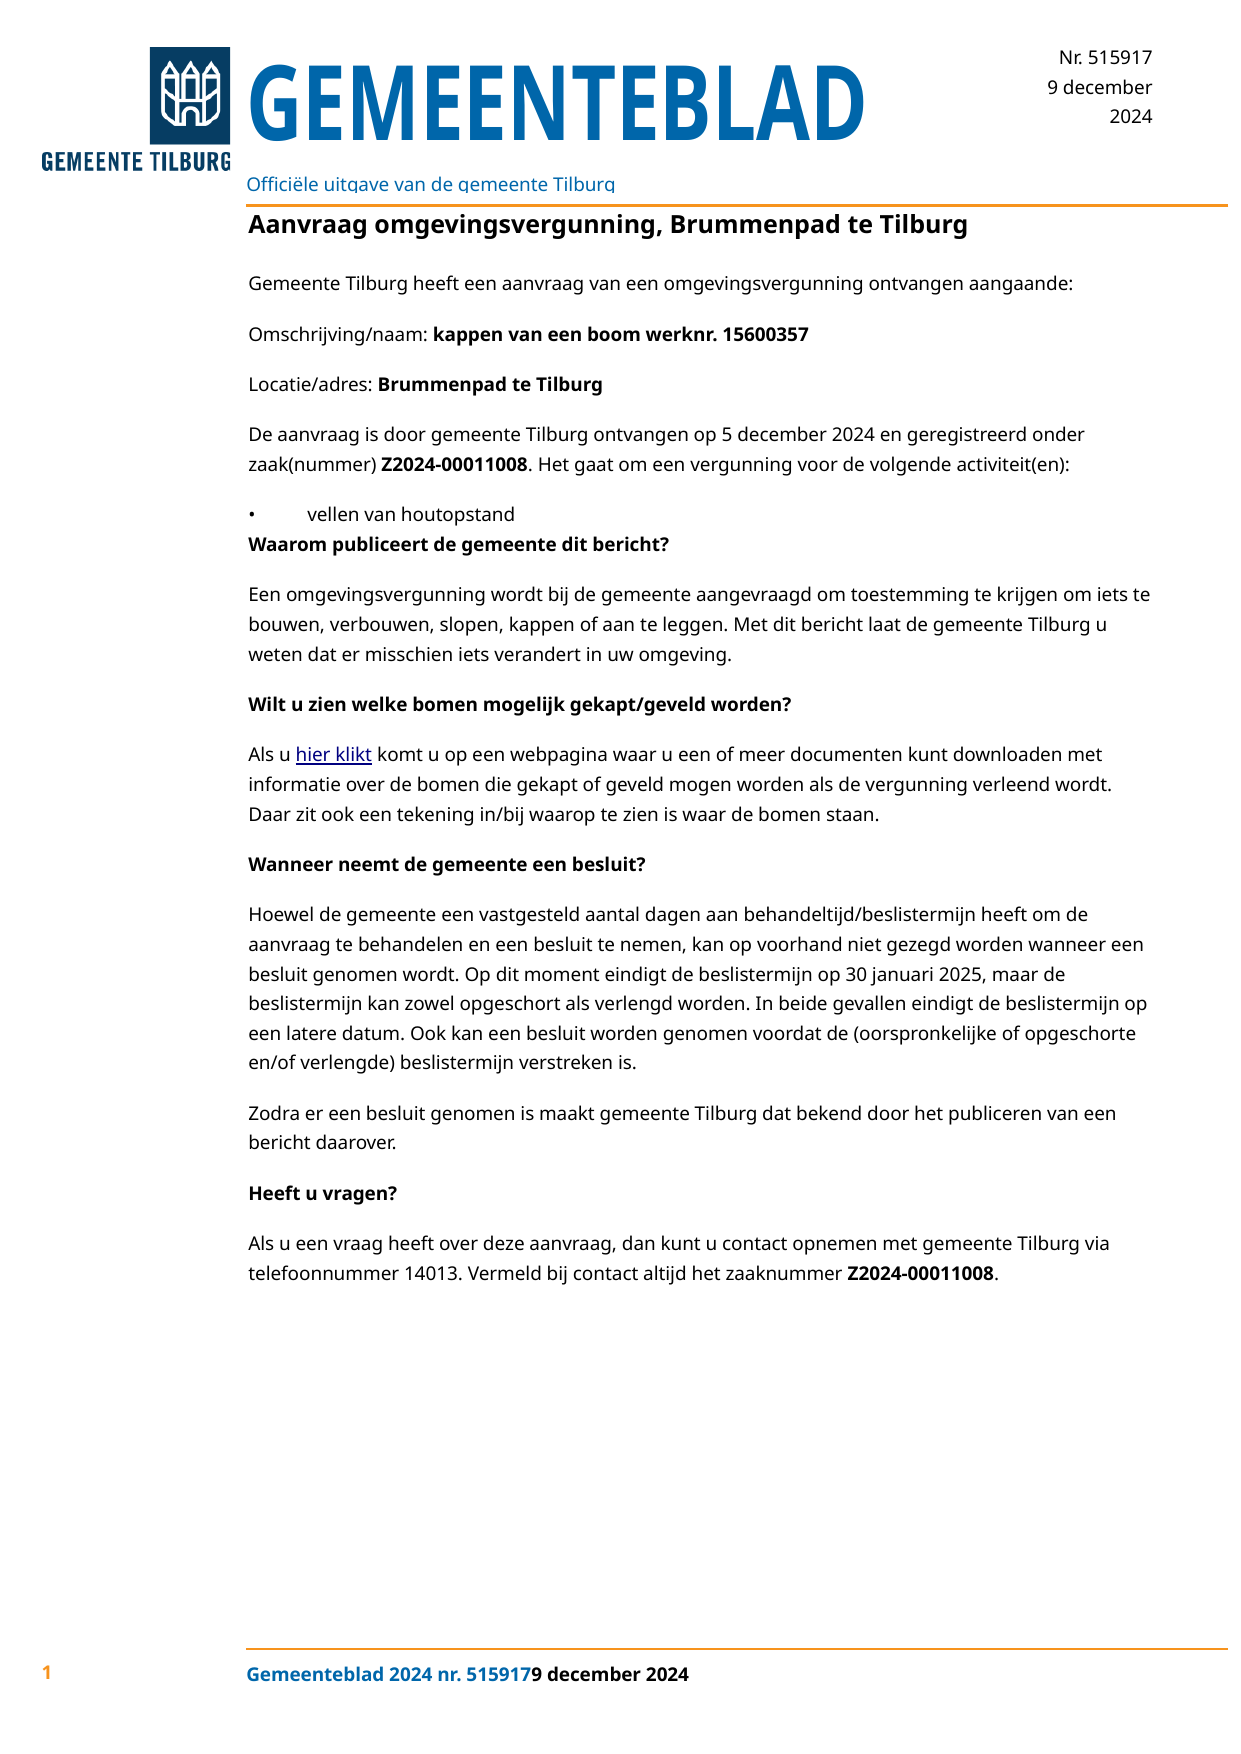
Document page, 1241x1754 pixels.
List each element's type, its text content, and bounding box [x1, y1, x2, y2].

text Zodra er een besluit genomen is maakt gemeente Tilburg dat bekend door het publiceren van een bericht daarover. [248, 1100, 1152, 1155]
text Hoewel de gemeente een vastgesteld aantal dagen aan behandeltijd/beslistermijn heeft om de aanvraag te behandelen en een besluit te nemen, kan op voorhand niet gezegd worden wanneer een besluit genomen wordt. Op dit moment eindigt de beslistermijn op 30 januari 2025, maar de beslistermijn kan zowel opgeschort als verlengd worden. In beide gevallen eindigt de beslistermijn op een latere datum. Ook kan een besluit worden genomen voordat de (oorspronkelijke of opgeschorte en/of verlengde) beslistermijn verstreken is. [248, 902, 1152, 1075]
text Wilt u zien welke bomen mogelijk gekapt/geveld worden? [248, 691, 1152, 717]
text Waarom publiceert de gemeente dit bericht? [248, 531, 1152, 557]
text Een omgevingsvergunning wordt bij de gemeente aangevraagd om toestemming te krijgen om iets te bouwen, verbouwen, slopen, kappen of aan te leggen. Met dit bericht laat de gemeente Tilburg u weten dat er misschien iets verandert in uw omgeving. [248, 582, 1152, 666]
text De aanvraag is door gemeente Tilburg ontvangen op 5 december 2024 en geregistreerd onder zaak(nummer) Z2024-00011008. Het gaat om een vergunning voor de volgende activiteit(en): [248, 422, 1152, 477]
text Locatie/adres: Brummenpad te Tilburg [248, 371, 1152, 397]
text Gemeente Tilburg heeft een aanvraag van een omgevingsvergunning ontvangen aangaande: [248, 270, 1152, 296]
text Als u hier klikt komt u op een webpagina waar u een of meer documenten kunt downloaden met informatie over de bomen die gekapt of geveld mogen worden als de vergunning verleend wordt. Daar zit ook een tekening in/bij waarop te zien is waar de bomen staan. [248, 742, 1152, 826]
text Aanvraag omgevingsvergunning, Brummenpad te Tilburg [248, 207, 1152, 241]
text Omschrijving/naam: kappen van een boom werknr. 15600357 [248, 321, 1152, 346]
text Wanneer neemt de gemeente een besluit? [248, 851, 1152, 877]
text Als u een vraag heeft over deze aanvraag, dan kunt u contact opnemen met gemeente Tilburg via telefoonnummer 14013. Vermeld bij contact altijd het zaaknummer Z2024-00011008. [248, 1230, 1152, 1286]
text Heeft u vragen? [248, 1180, 1152, 1206]
list vellen van houtopstand [248, 502, 1152, 527]
picture [41, 47, 231, 172]
